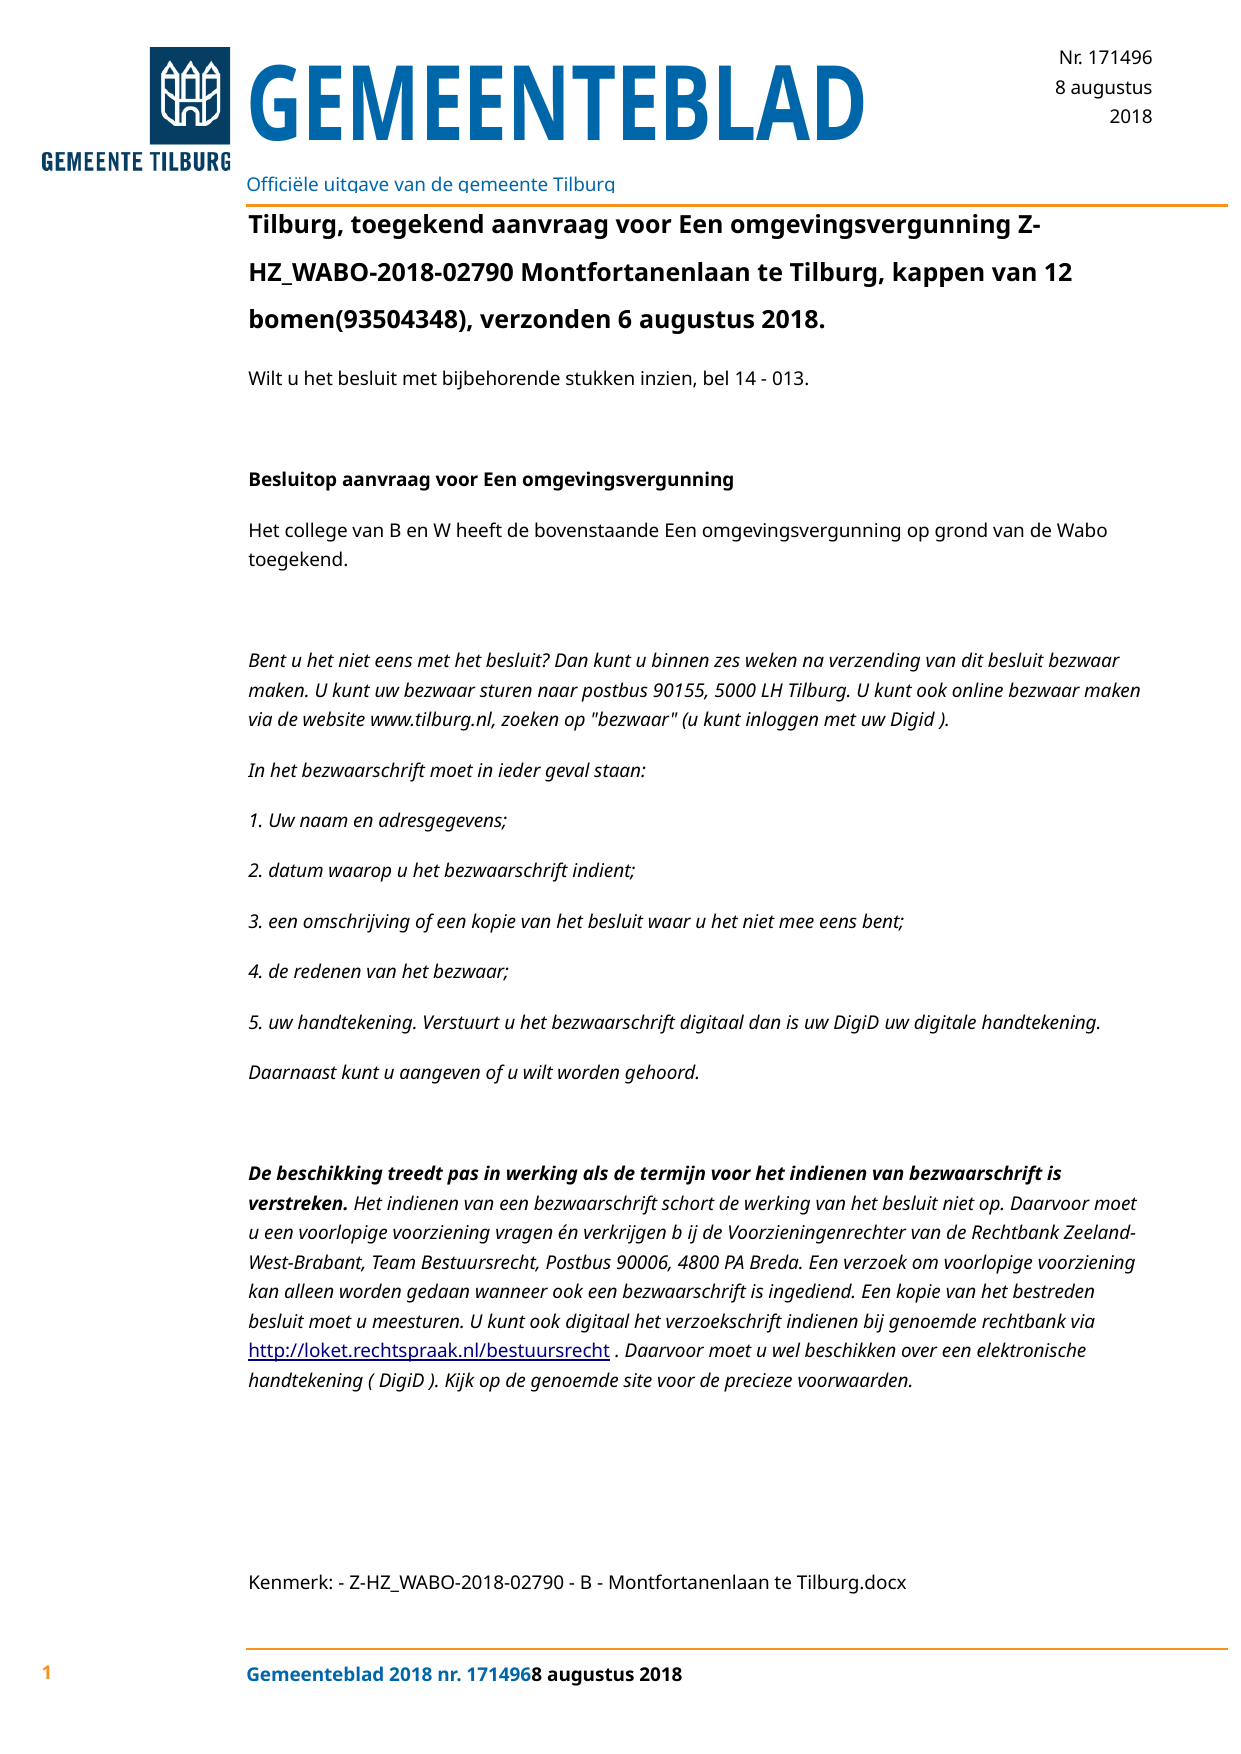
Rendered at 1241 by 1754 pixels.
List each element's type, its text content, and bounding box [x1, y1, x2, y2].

text 1. Uw naam en adresgegevens; [248, 807, 1152, 833]
text Wilt u het besluit met bijbehorende stukken inzien, bel 14 - 013. [248, 366, 1152, 391]
text 3. een omschrijving of een kopie van het besluit waar u het niet mee eens bent; [248, 908, 1152, 934]
text Kenmerk: - Z-HZ_WABO-2018-02790 - B - Montfortanenlaan te Tilburg.docx [248, 1569, 1152, 1594]
picture [41, 47, 231, 172]
text Daarnaast kunt u aangeven of u wilt worden gehoord. [248, 1059, 1152, 1085]
text 2. datum waarop u het bezwaarschrift indient; [248, 858, 1152, 883]
text Besluitop aanvraag voor Een omgevingsvergunning [248, 466, 1152, 492]
text In het bezwaarschrift moet in ieder geval staan: [248, 757, 1152, 782]
text 5. uw handtekening. Verstuurt u het bezwaarschrift digitaal dan is uw DigiD uw digitale handtekening. [248, 1009, 1152, 1034]
text Tilburg, toegekend aanvraag voor Een omgevingsvergunning Z-HZ_WABO-2018-02790 Montfortanenlaan te Tilburg, kappen van 12 bomen(93504348), verzonden 6 augustus 2018. [248, 207, 1152, 336]
text 4. de redenen van het bezwaar; [248, 958, 1152, 984]
text Bent u het niet eens met het besluit? Dan kunt u binnen zes weken na verzending van dit besluit bezwaar maken. U kunt uw bezwaar sturen naar postbus 90155, 5000 LH Tilburg. U kunt ook online bezwaar maken via de website www.tilburg.nl, zoeken op "bezwaar" (u kunt inloggen met uw Digid ). [248, 647, 1152, 732]
text Het college van B en W heeft de bovenstaande Een omgevingsvergunning op grond van de Wabo toegekend. [248, 517, 1152, 572]
text De beschikking treedt pas in werking als de termijn voor het indienen van bezwaarschrift is verstreken. Het indienen van een bezwaarschrift schort de werking van het besluit niet op. Daarvoor moet u een voorlopige voorziening vragen én verkrijgen b ij de Voorzieningenrechter van de Rechtbank Zeeland-West-Brabant, Team Bestuursrecht, Postbus 90006, 4800 PA Breda. Een verzoek om voorlopige voorziening kan alleen worden gedaan wanneer ook een bezwaarschrift is ingediend. Een kopie van het bestreden besluit moet u meesturen. U kunt ook digitaal het verzoekschrift indienen bij genoemde rechtbank via http://loket.rechtspraak.nl/bestuursrecht . Daarvoor moet u wel beschikken over een elektronische handtekening ( DigiD ). Kijk op de genoemde site voor de precieze voorwaarden. [248, 1160, 1152, 1393]
